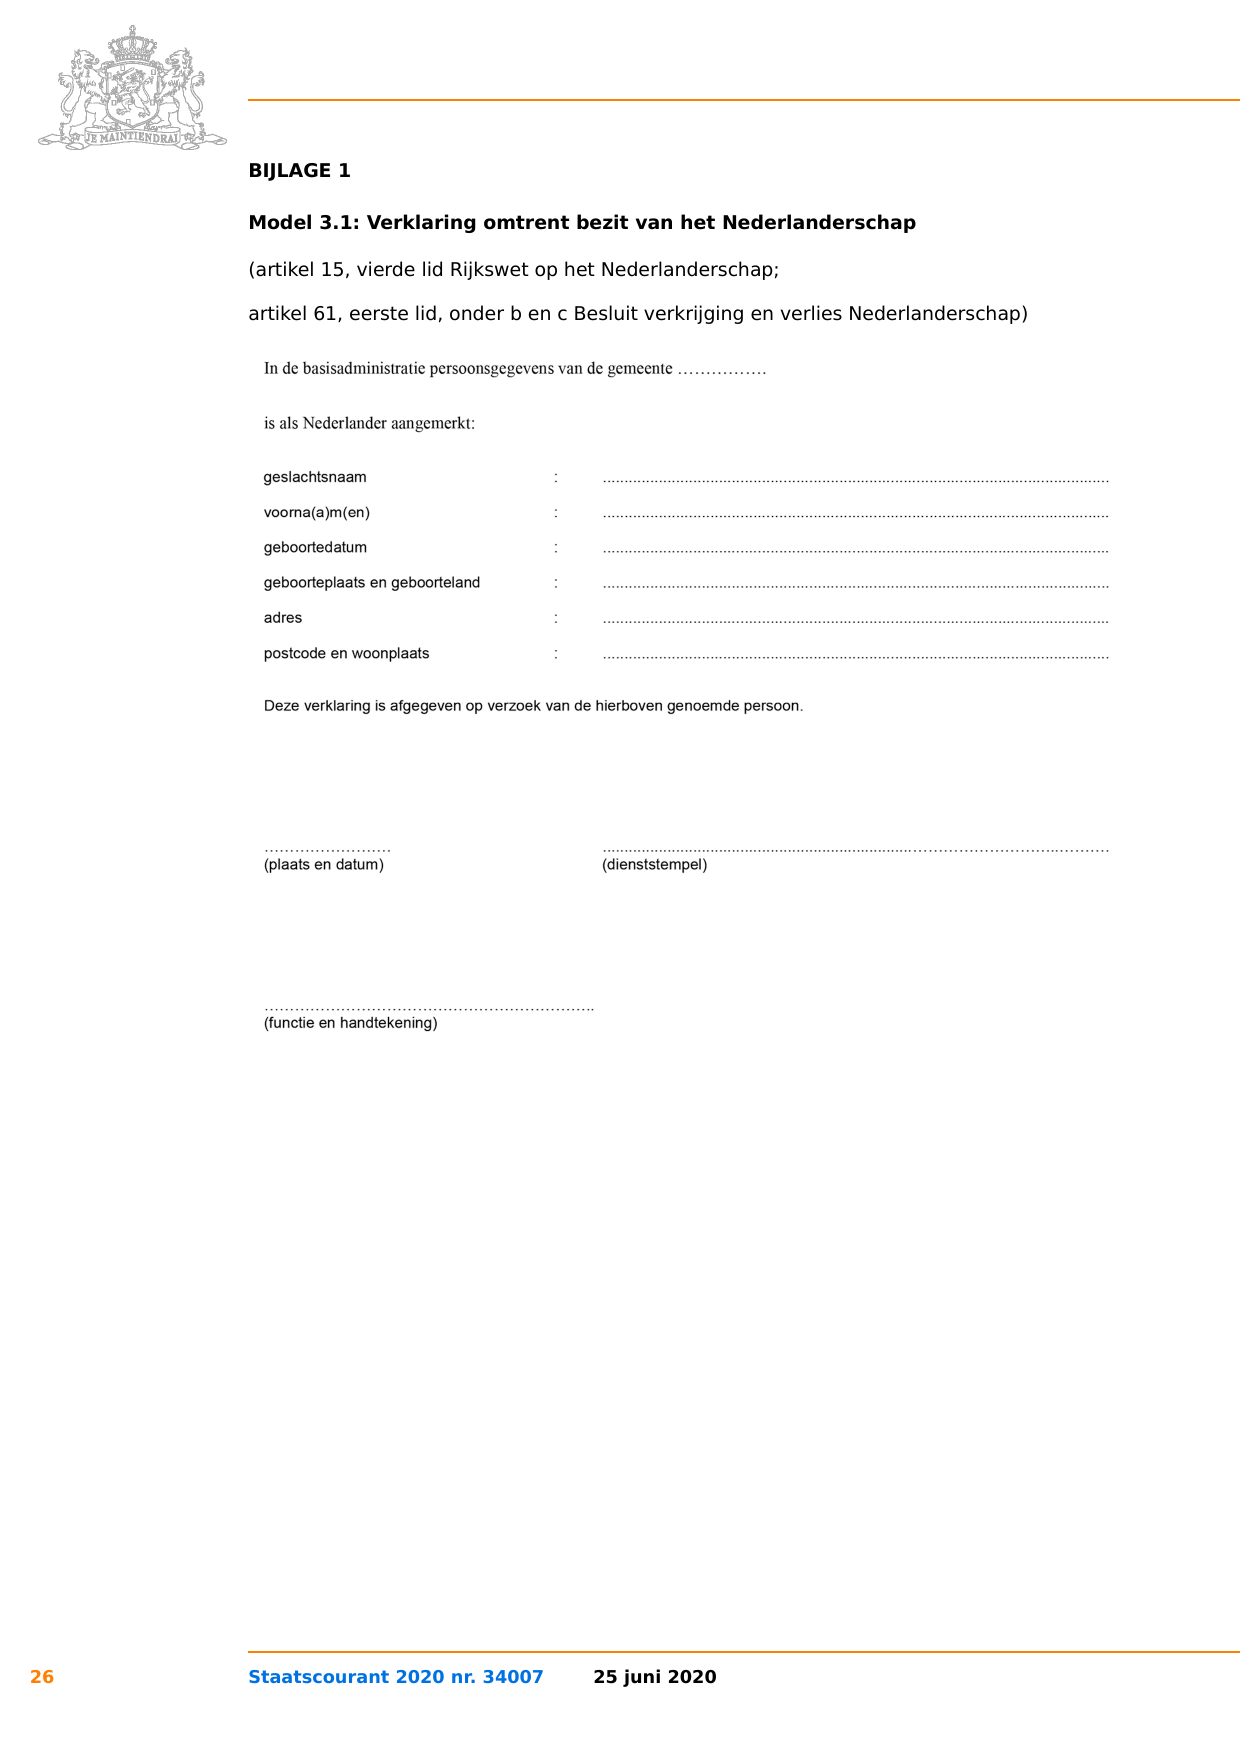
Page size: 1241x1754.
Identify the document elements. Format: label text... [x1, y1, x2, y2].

picture [38, 25, 227, 150]
text (artikel 15, vierde lid Rijkswet op het Nederlanderschap; [248, 259, 1163, 281]
subtitle Model 3.1: Verklaring omtrent bezit van het Nederlanderschap [248, 212, 1163, 234]
picture [248, 324, 1134, 1081]
text artikel 61, eerste lid, onder b en c Besluit verkrijging en verlies Nederlanderschap) [248, 303, 1163, 1081]
subtitle BIJLAGE 1 [248, 160, 1163, 182]
